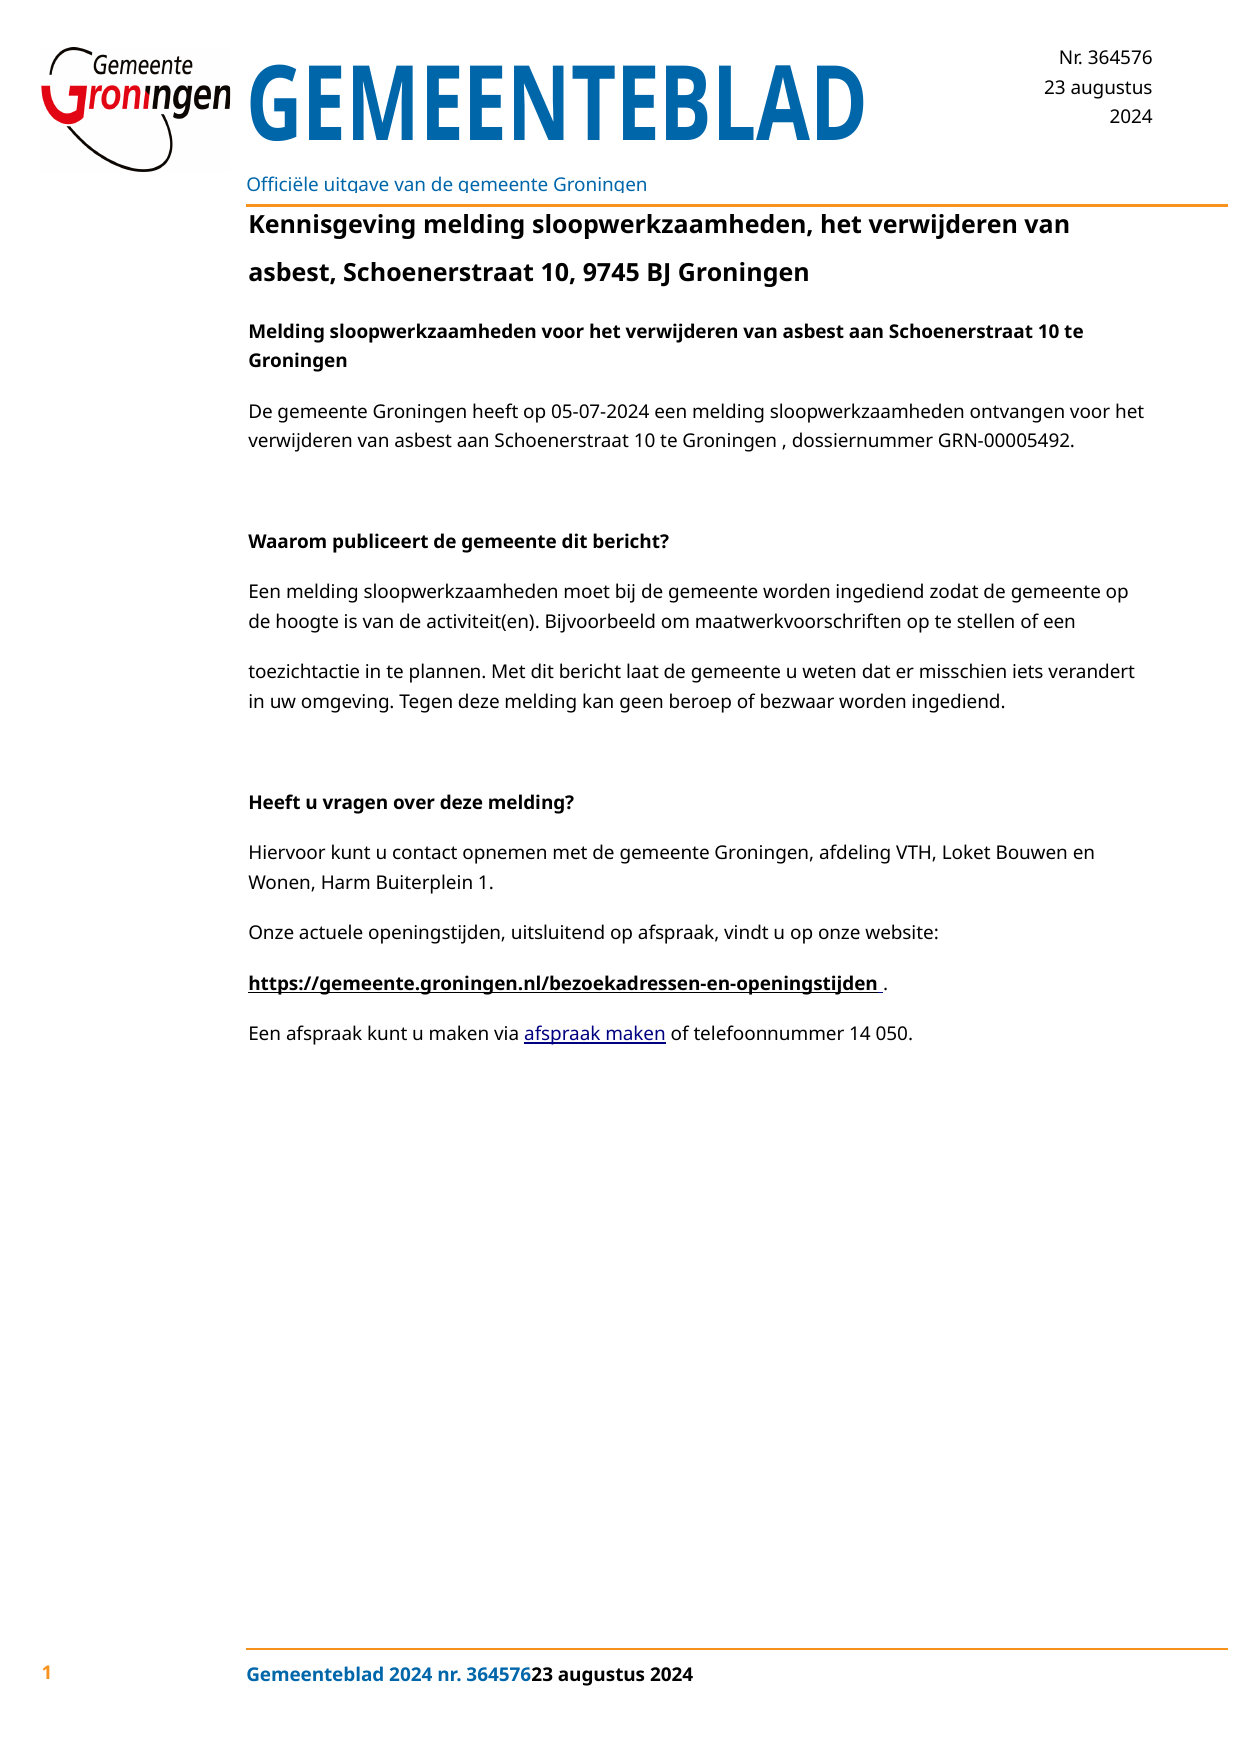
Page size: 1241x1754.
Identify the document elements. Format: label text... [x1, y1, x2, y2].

text toezichtactie in te plannen. Met dit bericht laat de gemeente u weten dat er misschien iets verandert in uw omgeving. Tegen deze melding kan geen beroep of bezwaar worden ingediend. [248, 659, 1152, 714]
text Hiervoor kunt u contact opnemen met de gemeente Groningen, afdeling VTH, Loket Bouwen en Wonen, Harm Buiterplein 1. [248, 839, 1152, 895]
text Melding sloopwerkzaamheden voor het verwijderen van asbest aan Schoenerstraat 10 te Groningen [248, 318, 1152, 373]
text Een afspraak kunt u maken via afspraak maken of telefoonnummer 14 050. [248, 1020, 1152, 1046]
text Kennisgeving melding sloopwerkzaamheden, het verwijderen van asbest, Schoenerstraat 10, 9745 BJ Groningen [248, 207, 1152, 288]
text https://gemeente.groningen.nl/bezoekadressen-en-openingstijden . [248, 970, 1152, 996]
text Een melding sloopwerkzaamheden moet bij de gemeente worden ingediend zodat de gemeente op de hoogte is van de activiteit(en). Bijvoorbeeld om maatwerkvoorschriften op te stellen of een [248, 579, 1152, 634]
text Onze actuele openingstijden, uitsluitend op afspraak, vindt u op onze website: [248, 919, 1152, 945]
text Heeft u vragen over deze melding? [248, 789, 1152, 815]
text Waarom publiceert de gemeente dit bericht? [248, 528, 1152, 554]
picture [41, 47, 231, 172]
text De gemeente Groningen heeft op 05-07-2024 een melding sloopwerkzaamheden ontvangen voor het verwijderen van asbest aan Schoenerstraat 10 te Groningen , dossiernummer GRN-00005492. [248, 398, 1152, 453]
